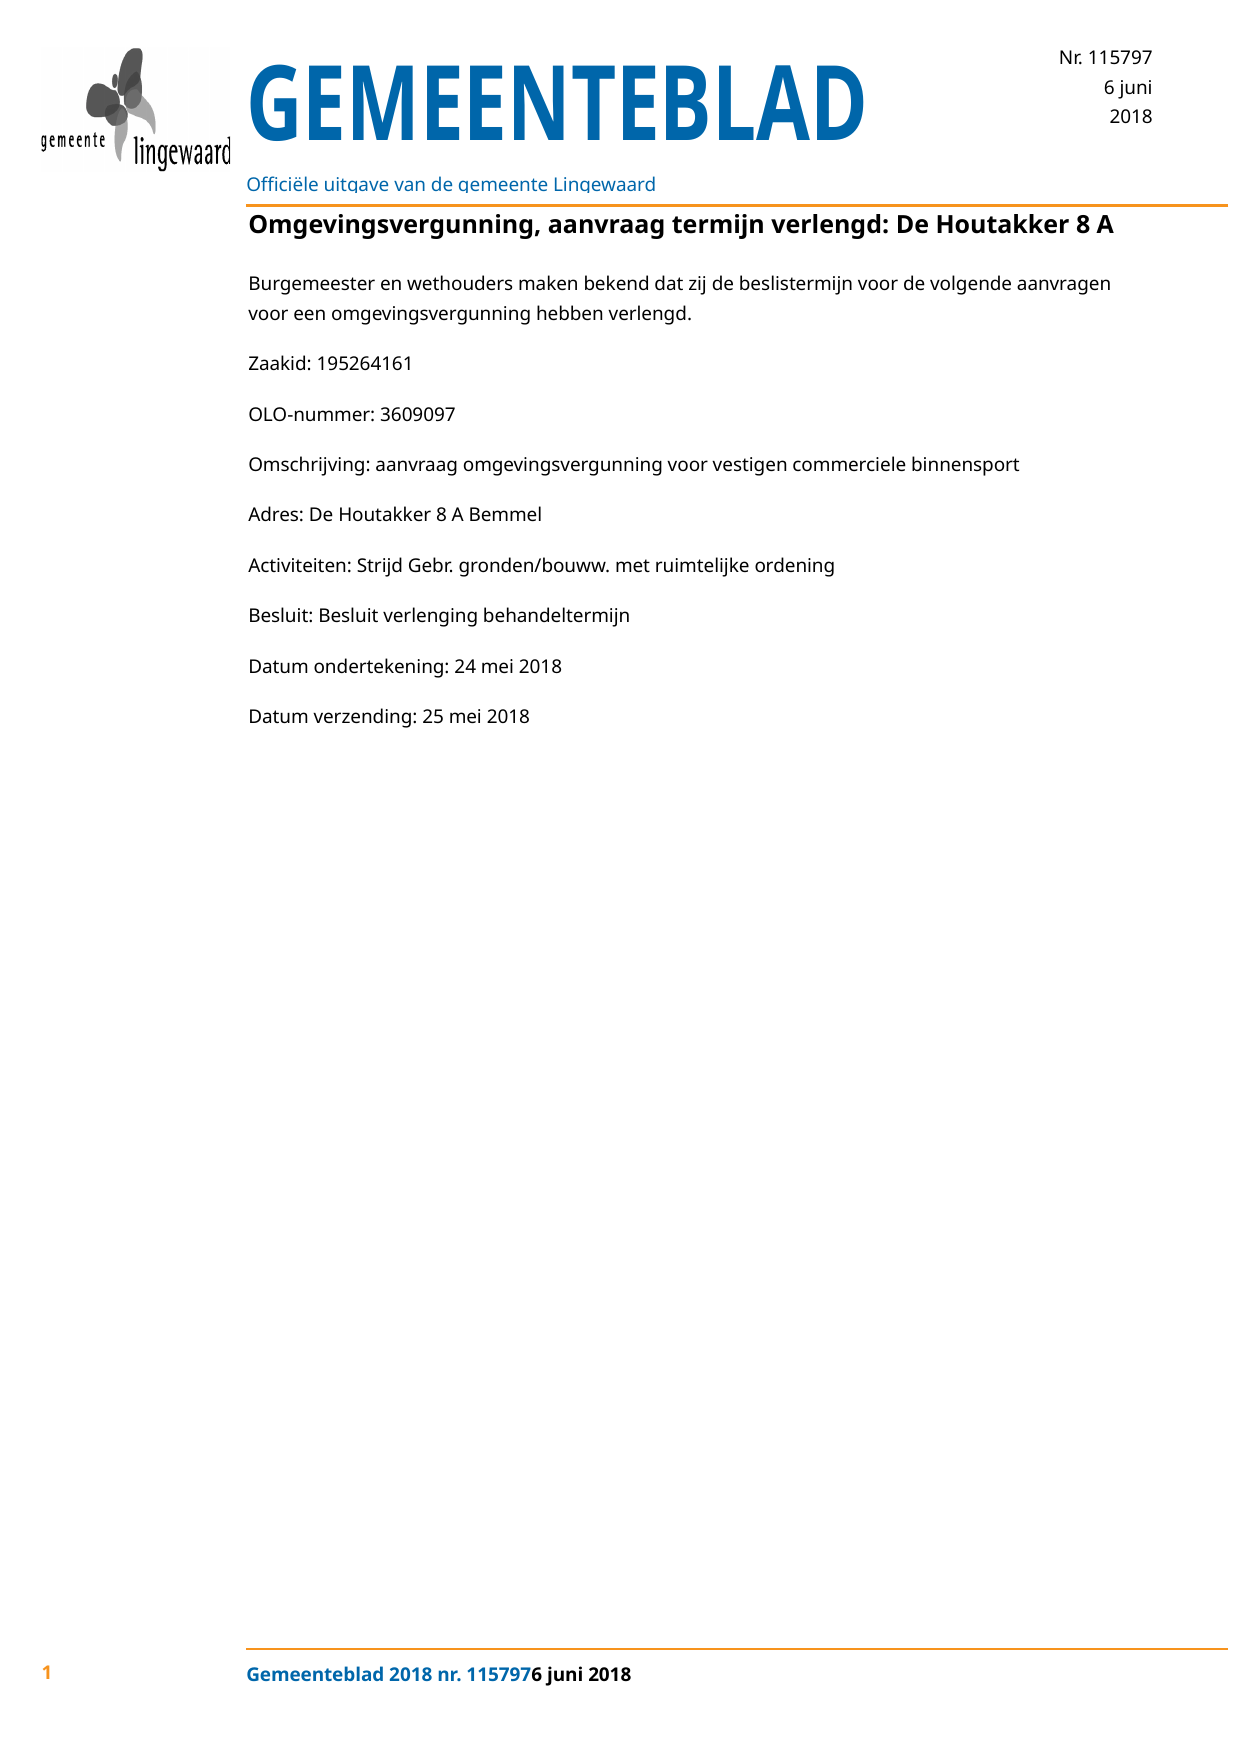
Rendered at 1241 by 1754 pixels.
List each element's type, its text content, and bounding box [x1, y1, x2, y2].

text Burgemeester en wethouders maken bekend dat zij de beslistermijn voor de volgende aanvragen voor een omgevingsvergunning hebben verlengd. [248, 270, 1152, 326]
text OLO-nummer: 3609097 [248, 401, 1152, 426]
text Datum verzending: 25 mei 2018 [248, 703, 1152, 729]
text Adres: De Houtakker 8 A Bemmel [248, 502, 1152, 527]
text Zaakid: 195264161 [248, 350, 1152, 376]
text Datum ondertekening: 24 mei 2018 [248, 653, 1152, 678]
text Besluit: Besluit verlenging behandeltermijn [248, 602, 1152, 628]
text Activiteiten: Strijd Gebr. gronden/bouww. met ruimtelijke ordening [248, 552, 1152, 578]
text Omgevingsvergunning, aanvraag termijn verlengd: De Houtakker 8 A [248, 207, 1152, 241]
picture [41, 47, 231, 172]
text Omschrijving: aanvraag omgevingsvergunning voor vestigen commerciele binnensport [248, 451, 1152, 477]
